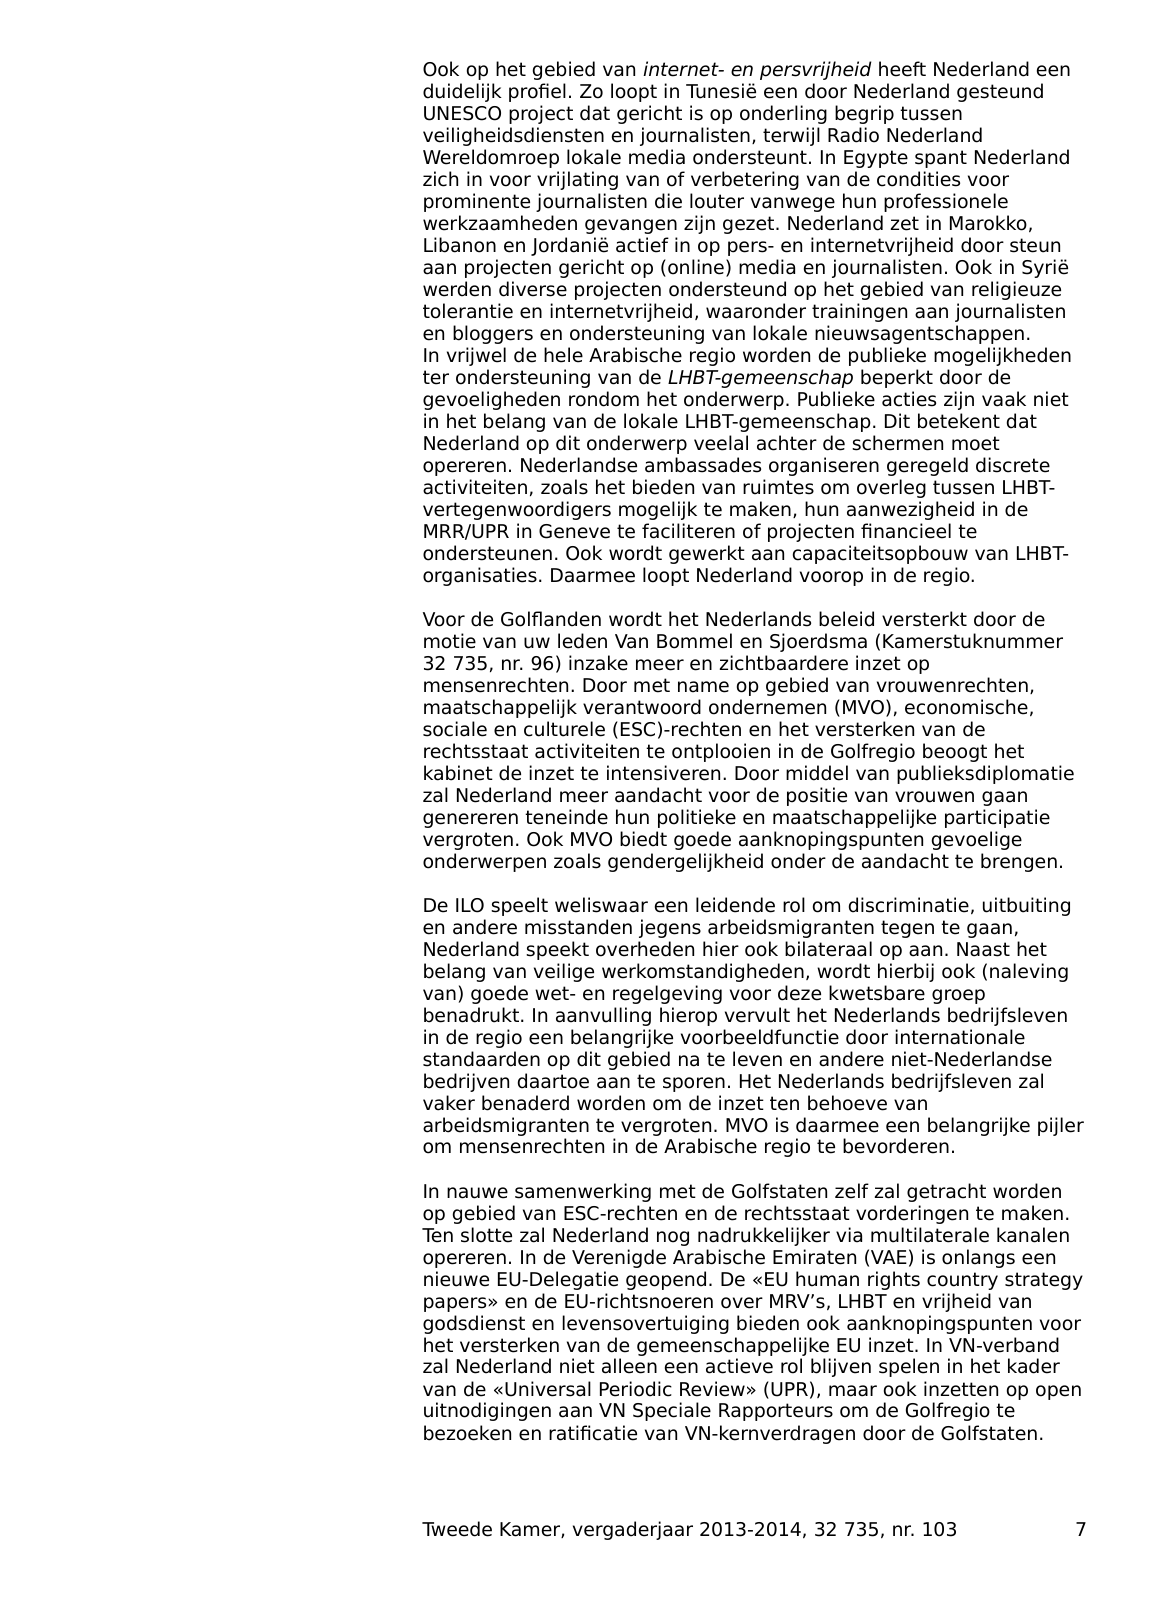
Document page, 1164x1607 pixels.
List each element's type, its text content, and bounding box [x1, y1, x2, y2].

text Ook op het gebied van internet- en persvrijheid heeft Nederland een duidelijk profiel. Zo loopt in Tunesië een door Nederland gesteund UNESCO project dat gericht is op onderling begrip tussen veiligheidsdiensten en journalisten, terwijl Radio Nederland Wereldomroep lokale media ondersteunt. In Egypte spant Nederland zich in voor vrijlating van of verbetering van de condities voor prominente journalisten die louter vanwege hun professionele werkzaamheden gevangen zijn gezet. Nederland zet in Marokko, Libanon en Jordanië actief in op pers- en internetvrijheid door steun aan projecten gericht op (online) media en journalisten. Ook in Syrië werden diverse projecten ondersteund op het gebied van religieuze tolerantie en internetvrijheid, waaronder trainingen aan journalisten en bloggers en ondersteuning van lokale nieuwsagentschappen. [422, 59, 1087, 345]
text Voor de Golflanden wordt het Nederlands beleid versterkt door de motie van uw leden Van Bommel en Sjoerdsma (Kamerstuknummer 32 735, nr. 96) inzake meer en zichtbaardere inzet op mensenrechten. Door met name op gebied van vrouwenrechten, maatschappelijk verantwoord ondernemen (MVO), economische, sociale en culturele (ESC)-rechten en het versterken van de rechtsstaat activiteiten te ontplooien in de Golfregio beoogt het kabinet de inzet te intensiveren. Door middel van publieksdiplomatie zal Nederland meer aandacht voor de positie van vrouwen gaan genereren teneinde hun politieke en maatschappelijke participatie vergroten. Ook MVO biedt goede aanknopingspunten gevoelige onderwerpen zoals gendergelijkheid onder de aandacht te brengen. [422, 609, 1087, 872]
text De ILO speelt weliswaar een leidende rol om discriminatie, uitbuiting en andere misstanden jegens arbeidsmigranten tegen te gaan, Nederland speekt overheden hier ook bilateraal op aan. Naast het belang van veilige werkomstandigheden, wordt hierbij ook (naleving van) goede wet- en regelgeving voor deze kwetsbare groep benadrukt. In aanvulling hierop vervult het Nederlands bedrijfsleven in de regio een belangrijke voorbeeldfunctie door internationale standaarden op dit gebied na te leven en andere niet-Nederlandse bedrijven daartoe aan te sporen. Het Nederlands bedrijfsleven zal vaker benaderd worden om de inzet ten behoeve van arbeidsmigranten te vergroten. MVO is daarmee een belangrijke pijler om mensenrechten in de Arabische regio te bevorderen. [422, 895, 1087, 1158]
text In vrijwel de hele Arabische regio worden de publieke mogelijkheden ter ondersteuning van de LHBT-gemeenschap beperkt door de gevoeligheden rondom het onderwerp. Publieke acties zijn vaak niet in het belang van de lokale LHBT-gemeenschap. Dit betekent dat Nederland op dit onderwerp veelal achter de schermen moet opereren. Nederlandse ambassades organiseren geregeld discrete activiteiten, zoals het bieden van ruimtes om overleg tussen LHBT-vertegenwoordigers mogelijk te maken, hun aanwezigheid in de MRR/UPR in Geneve te faciliteren of projecten financieel te ondersteunen. Ook wordt gewerkt aan capaciteitsopbouw van LHBT-organisaties. Daarmee loopt Nederland voorop in de regio. [422, 345, 1087, 587]
text In nauwe samenwerking met de Golfstaten zelf zal getracht worden op gebied van ESC-rechten en de rechtsstaat vorderingen te maken. Ten slotte zal Nederland nog nadrukkelijker via multilaterale kanalen opereren. In de Verenigde Arabische Emiraten (VAE) is onlangs een nieuwe EU-Delegatie geopend. De «EU human rights country strategy papers» en de EU-richtsnoeren over MRV’s, LHBT en vrijheid van godsdienst en levensovertuiging bieden ook aanknopingspunten voor het versterken van de gemeenschappelijke EU inzet. In VN-verband zal Nederland niet alleen een actieve rol blijven spelen in het kader van de «Universal Periodic Review» (UPR), maar ook inzetten op open uitnodigingen aan VN Speciale Rapporteurs om de Golfregio te bezoeken en ratificatie van VN-kernverdragen door de Golfstaten. [422, 1181, 1087, 1444]
